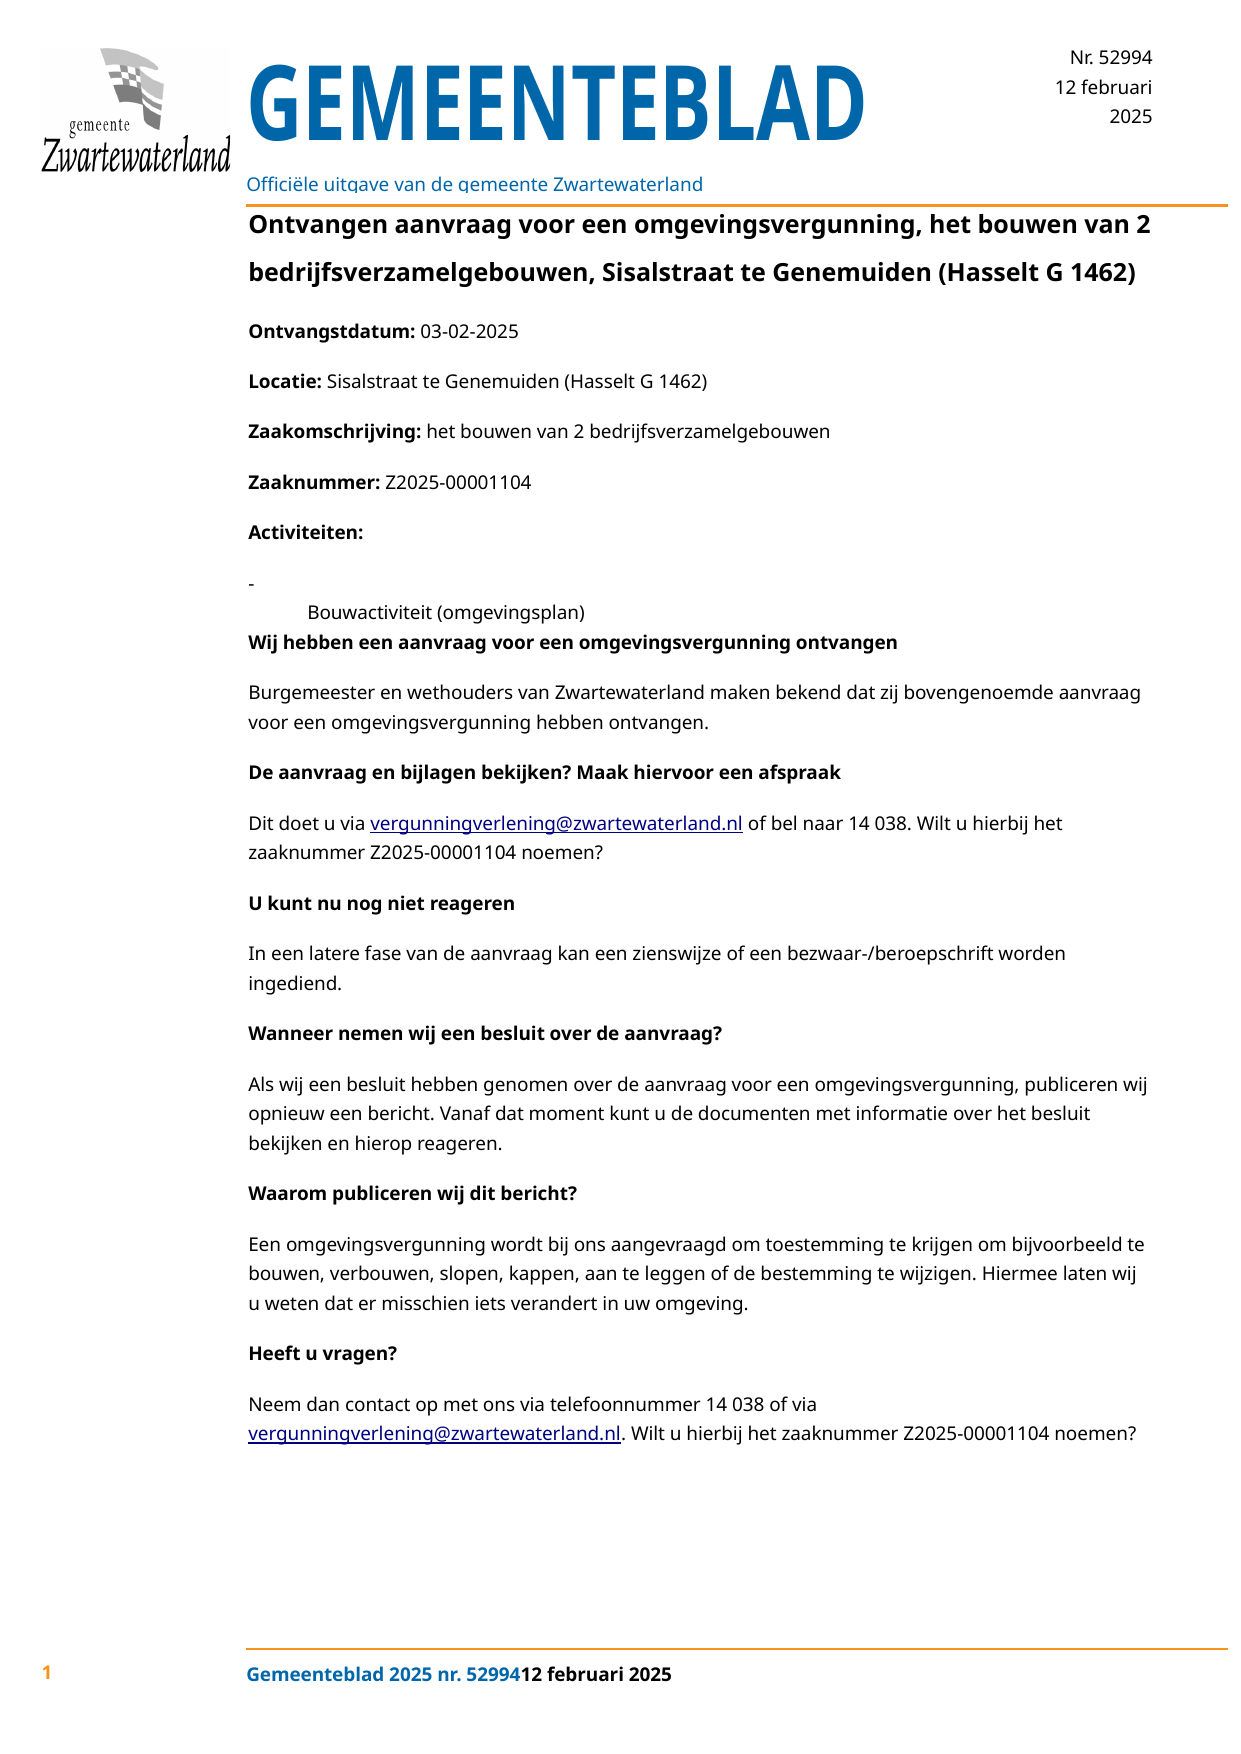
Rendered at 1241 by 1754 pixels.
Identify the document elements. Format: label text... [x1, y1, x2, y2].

text Wanneer nemen wij een besluit over de aanvraag? [248, 1020, 1152, 1046]
text Zaakomschrijving: het bouwen van 2 bedrijfsverzamelgebouwen [248, 419, 1152, 444]
list Bouwactiviteit (omgevingsplan) [248, 599, 1152, 625]
text Heeft u vragen? [248, 1340, 1152, 1366]
picture [41, 47, 231, 172]
text Ontvangen aanvraag voor een omgevingsvergunning, het bouwen van 2 bedrijfsverzamelgebouwen, Sisalstraat te Genemuiden (Hasselt G 1462) [248, 207, 1152, 288]
text Een omgevingsvergunning wordt bij ons aangevraagd om toestemming te krijgen om bijvoorbeeld te bouwen, verbouwen, slopen, kappen, aan te leggen of de bestemming te wijzigen. Hiermee laten wij u weten dat er misschien iets verandert in uw omgeving. [248, 1231, 1152, 1316]
text Locatie: Sisalstraat te Genemuiden (Hasselt G 1462) [248, 368, 1152, 394]
text Dit doet u via vergunningverlening@zwartewaterland.nl of bel naar 14 038. Wilt u hierbij het zaaknummer Z2025-00001104 noemen? [248, 810, 1152, 865]
text Zaaknummer: Z2025-00001104 [248, 469, 1152, 495]
text Burgemeester en wethouders van Zwartewaterland maken bekend dat zij bovengenoemde aanvraag voor een omgevingsvergunning hebben ontvangen. [248, 679, 1152, 735]
text Neem dan contact op met ons via telefoonnummer 14 038 of via vergunningverlening@zwartewaterland.nl. Wilt u hierbij het zaaknummer Z2025-00001104 noemen? [248, 1391, 1152, 1446]
text Wij hebben een aanvraag voor een omgevingsvergunning ontvangen [248, 629, 1152, 655]
text U kunt nu nog niet reageren [248, 890, 1152, 916]
text In een latere fase van de aanvraag kan een zienswijze of een bezwaar-/beroepschrift worden ingediend. [248, 940, 1152, 996]
text Activiteiten: [248, 519, 1152, 545]
text Als wij een besluit hebben genomen over de aanvraag voor een omgevingsvergunning, publiceren wij opnieuw een bericht. Vanaf dat moment kunt u de documenten met informatie over het besluit bekijken en hierop reageren. [248, 1071, 1152, 1156]
text Waarom publiceren wij dit bericht? [248, 1180, 1152, 1206]
text Ontvangstdatum: 03-02-2025 [248, 318, 1152, 344]
text De aanvraag en bijlagen bekijken? Maak hiervoor een afspraak [248, 759, 1152, 785]
